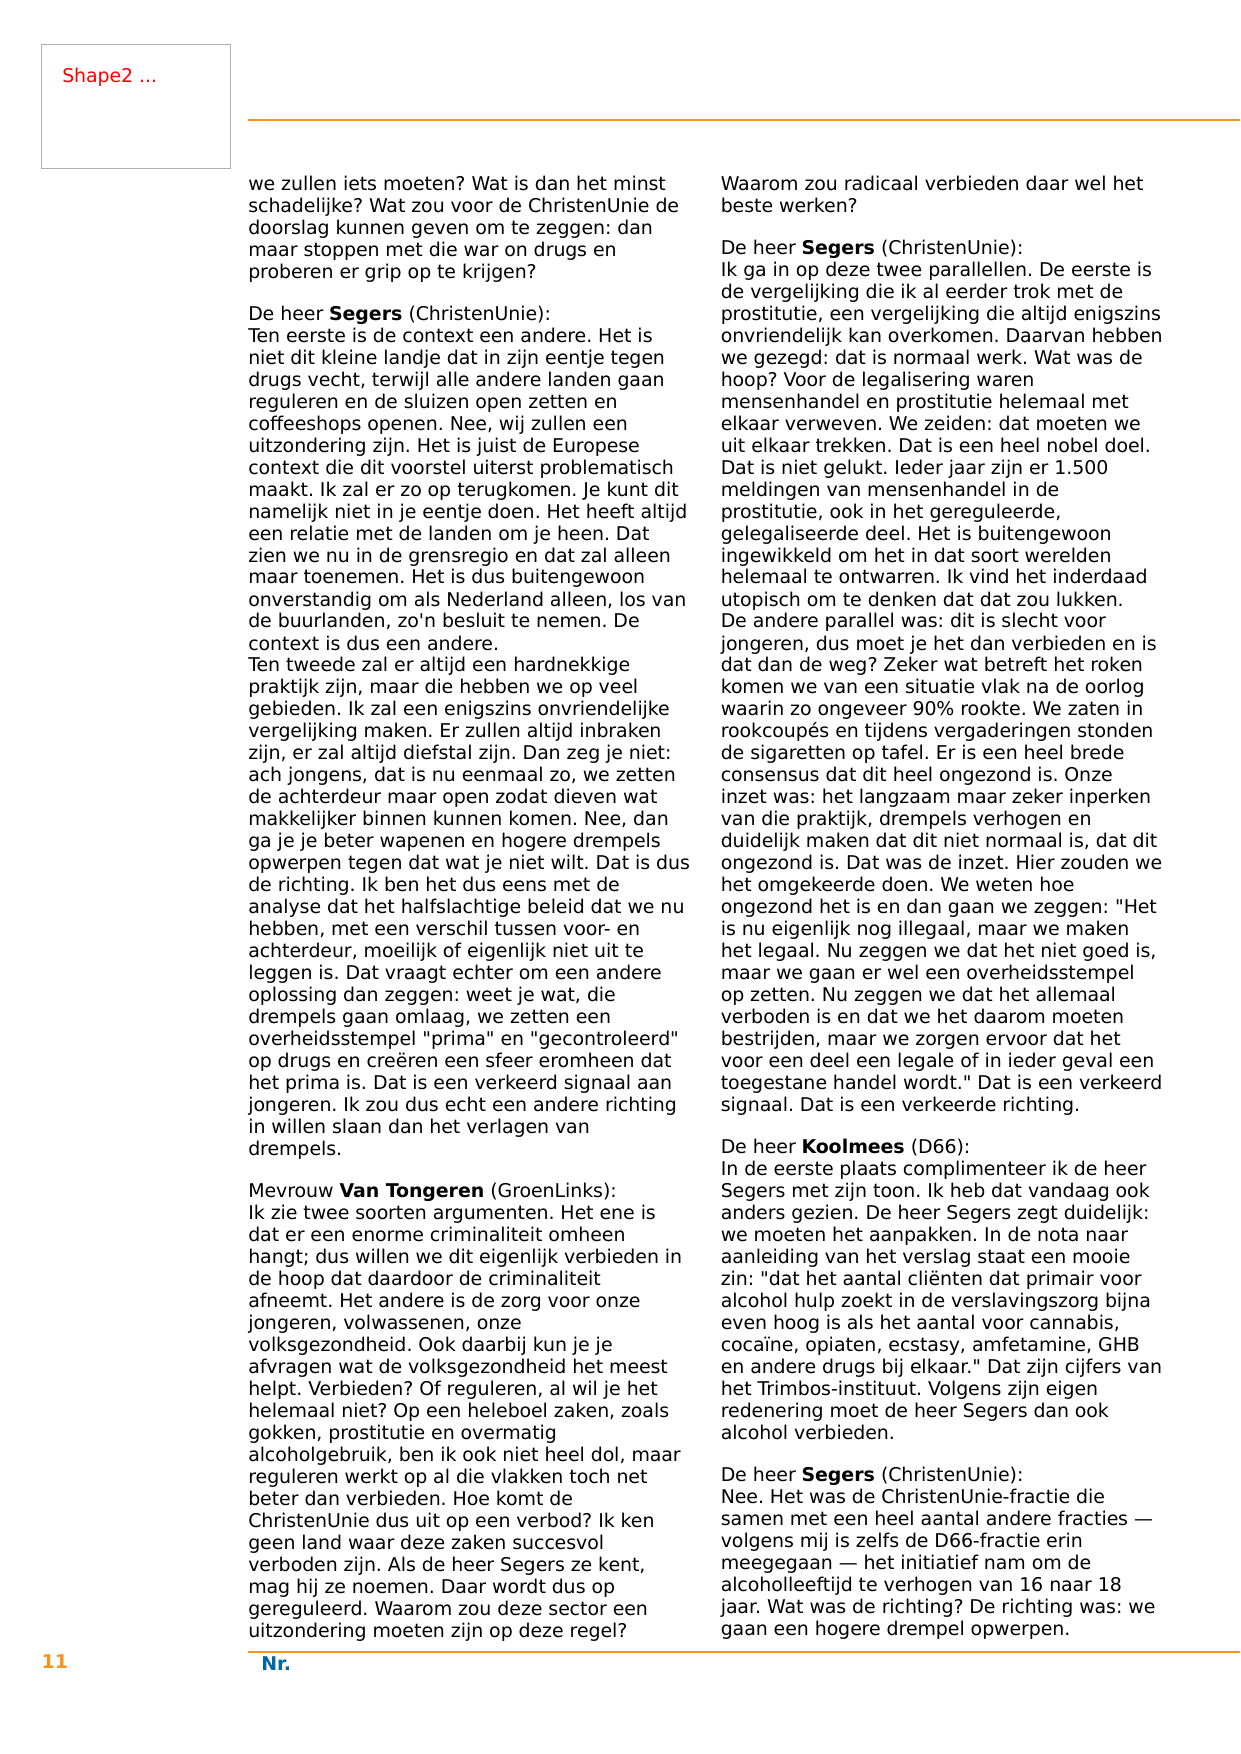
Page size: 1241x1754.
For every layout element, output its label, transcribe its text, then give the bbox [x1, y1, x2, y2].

text Ik zie twee soorten argumenten. Het ene is dat er een enorme criminaliteit omheen hangt; dus willen we dit eigenlijk verbieden in de hoop dat daardoor de criminaliteit afneemt. Het andere is de zorg voor onze jongeren, volwassenen, onze volksgezondheid. Ook daarbij kun je je afvragen wat de volksgezondheid het meest helpt. Verbieden? Of reguleren, al wil je het helemaal niet? Op een heleboel zaken, zoals gokken, prostitutie en overmatig alcoholgebruik, ben ik ook niet heel dol, maar reguleren werkt op al die vlakken toch net beter dan verbieden. Hoe komt de ChristenUnie dus uit op een verbod? Ik ken geen land waar deze zaken succesvol verboden zijn. Als de heer Segers ze kent, mag hij ze noemen. Daar wordt dus op gereguleerd. Waarom zou deze sector een uitzondering moeten zijn op deze regel? [248, 1202, 691, 1641]
text De andere parallel was: dit is slecht voor jongeren, dus moet je het dan verbieden en is dat dan de weg? Zeker wat betreft het roken komen we van een situatie vlak na de oorlog waarin zo ongeveer 90% rookte. We zaten in rookcoupés en tijdens vergaderingen stonden de sigaretten op tafel. Er is een heel brede consensus dat dit heel ongezond is. Onze inzet was: het langzaam maar zeker inperken van die praktijk, drempels verhogen en duidelijk maken dat dit niet normaal is, dat dit ongezond is. Dat was de inzet. Hier zouden we het omgekeerde doen. We weten hoe ongezond het is en dan gaan we zeggen: "Het is nu eigenlijk nog illegaal, maar we maken het legaal. Nu zeggen we dat het niet goed is, maar we gaan er wel een overheidsstempel op zetten. Nu zeggen we dat het allemaal verboden is en dat we het daarom moeten bestrijden, maar we zorgen ervoor dat het voor een deel een legale of in ieder geval een toegestane handel wordt." Dat is een verkeerd signaal. Dat is een verkeerde richting. [721, 610, 1163, 1116]
text De heer Segers (ChristenUnie): [248, 303, 691, 325]
text De heer Segers (ChristenUnie): [721, 1464, 1163, 1486]
text Ten eerste is de context een andere. Het is niet dit kleine landje dat in zijn eentje tegen drugs vecht, terwijl alle andere landen gaan reguleren en de sluizen open zetten en coffeeshops openen. Nee, wij zullen een uitzondering zijn. Het is juist de Europese context die dit voorstel uiterst problematisch maakt. Ik zal er zo op terugkomen. Je kunt dit namelijk niet in je eentje doen. Het heeft altijd een relatie met de landen om je heen. Dat zien we nu in de grensregio en dat zal alleen maar toenemen. Het is dus buitengewoon onverstandig om als Nederland alleen, los van de buurlanden, zo'n besluit te nemen. De context is dus een andere. [248, 325, 691, 654]
text we zullen iets moeten? Wat is dan het minst schadelijke? Wat zou voor de ChristenUnie de doorslag kunnen geven om te zeggen: dan maar stoppen met die war on drugs en proberen er grip op te krijgen? [248, 173, 691, 283]
text Mevrouw Van Tongeren (GroenLinks): [248, 1180, 691, 1202]
text Ik ga in op deze twee parallellen. De eerste is de vergelijking die ik al eerder trok met de prostitutie, een vergelijking die altijd enigszins onvriendelijk kan overkomen. Daarvan hebben we gezegd: dat is normaal werk. Wat was de hoop? Voor de legalisering waren mensenhandel en prostitutie helemaal met elkaar verweven. We zeiden: dat moeten we uit elkaar trekken. Dat is een heel nobel doel. Dat is niet gelukt. Ieder jaar zijn er 1.500 meldingen van mensenhandel in de prostitutie, ook in het gereguleerde, gelegaliseerde deel. Het is buitengewoon ingewikkeld om het in dat soort werelden helemaal te ontwarren. Ik vind het inderdaad utopisch om te denken dat dat zou lukken. [721, 259, 1163, 610]
text Waarom zou radicaal verbieden daar wel het beste werken? [721, 173, 1163, 217]
text In de eerste plaats complimenteer ik de heer Segers met zijn toon. Ik heb dat vandaag ook anders gezien. De heer Segers zegt duidelijk: we moeten het aanpakken. In de nota naar aanleiding van het verslag staat een mooie zin: "dat het aantal cliënten dat primair voor alcohol hulp zoekt in de verslavingszorg bijna even hoog is als het aantal voor cannabis, cocaïne, opiaten, ecstasy, amfetamine, GHB en andere drugs bij elkaar." Dat zijn cijfers van het Trimbos-instituut. Volgens zijn eigen redenering moet de heer Segers dan ook alcohol verbieden. [721, 1158, 1163, 1444]
text Ten tweede zal er altijd een hardnekkige praktijk zijn, maar die hebben we op veel gebieden. Ik zal een enigszins onvriendelijke vergelijking maken. Er zullen altijd inbraken zijn, er zal altijd diefstal zijn. Dan zeg je niet: ach jongens, dat is nu eenmaal zo, we zetten de achterdeur maar open zodat dieven wat makkelijker binnen kunnen komen. Nee, dan ga je je beter wapenen en hogere drempels opwerpen tegen dat wat je niet wilt. Dat is dus de richting. Ik ben het dus eens met de analyse dat het halfslachtige beleid dat we nu hebben, met een verschil tussen voor- en achterdeur, moeilijk of eigenlijk niet uit te leggen is. Dat vraagt echter om een andere oplossing dan zeggen: weet je wat, die drempels gaan omlaag, we zetten een overheidsstempel "prima" en "gecontroleerd" op drugs en creëren een sfeer eromheen dat het prima is. Dat is een verkeerd signaal aan jongeren. Ik zou dus echt een andere richting in willen slaan dan het verlagen van drempels. [248, 654, 691, 1160]
text De heer Koolmees (D66): [721, 1136, 1163, 1158]
text Nee. Het was de ChristenUnie-fractie die samen met een heel aantal andere fracties — volgens mij is zelfs de D66-fractie erin meegegaan — het initiatief nam om de alcoholleeftijd te verhogen van 16 naar 18 jaar. Wat was de richting? De richting was: we gaan een hogere drempel opwerpen. [721, 1486, 1163, 1639]
text De heer Segers (ChristenUnie): [721, 237, 1163, 259]
